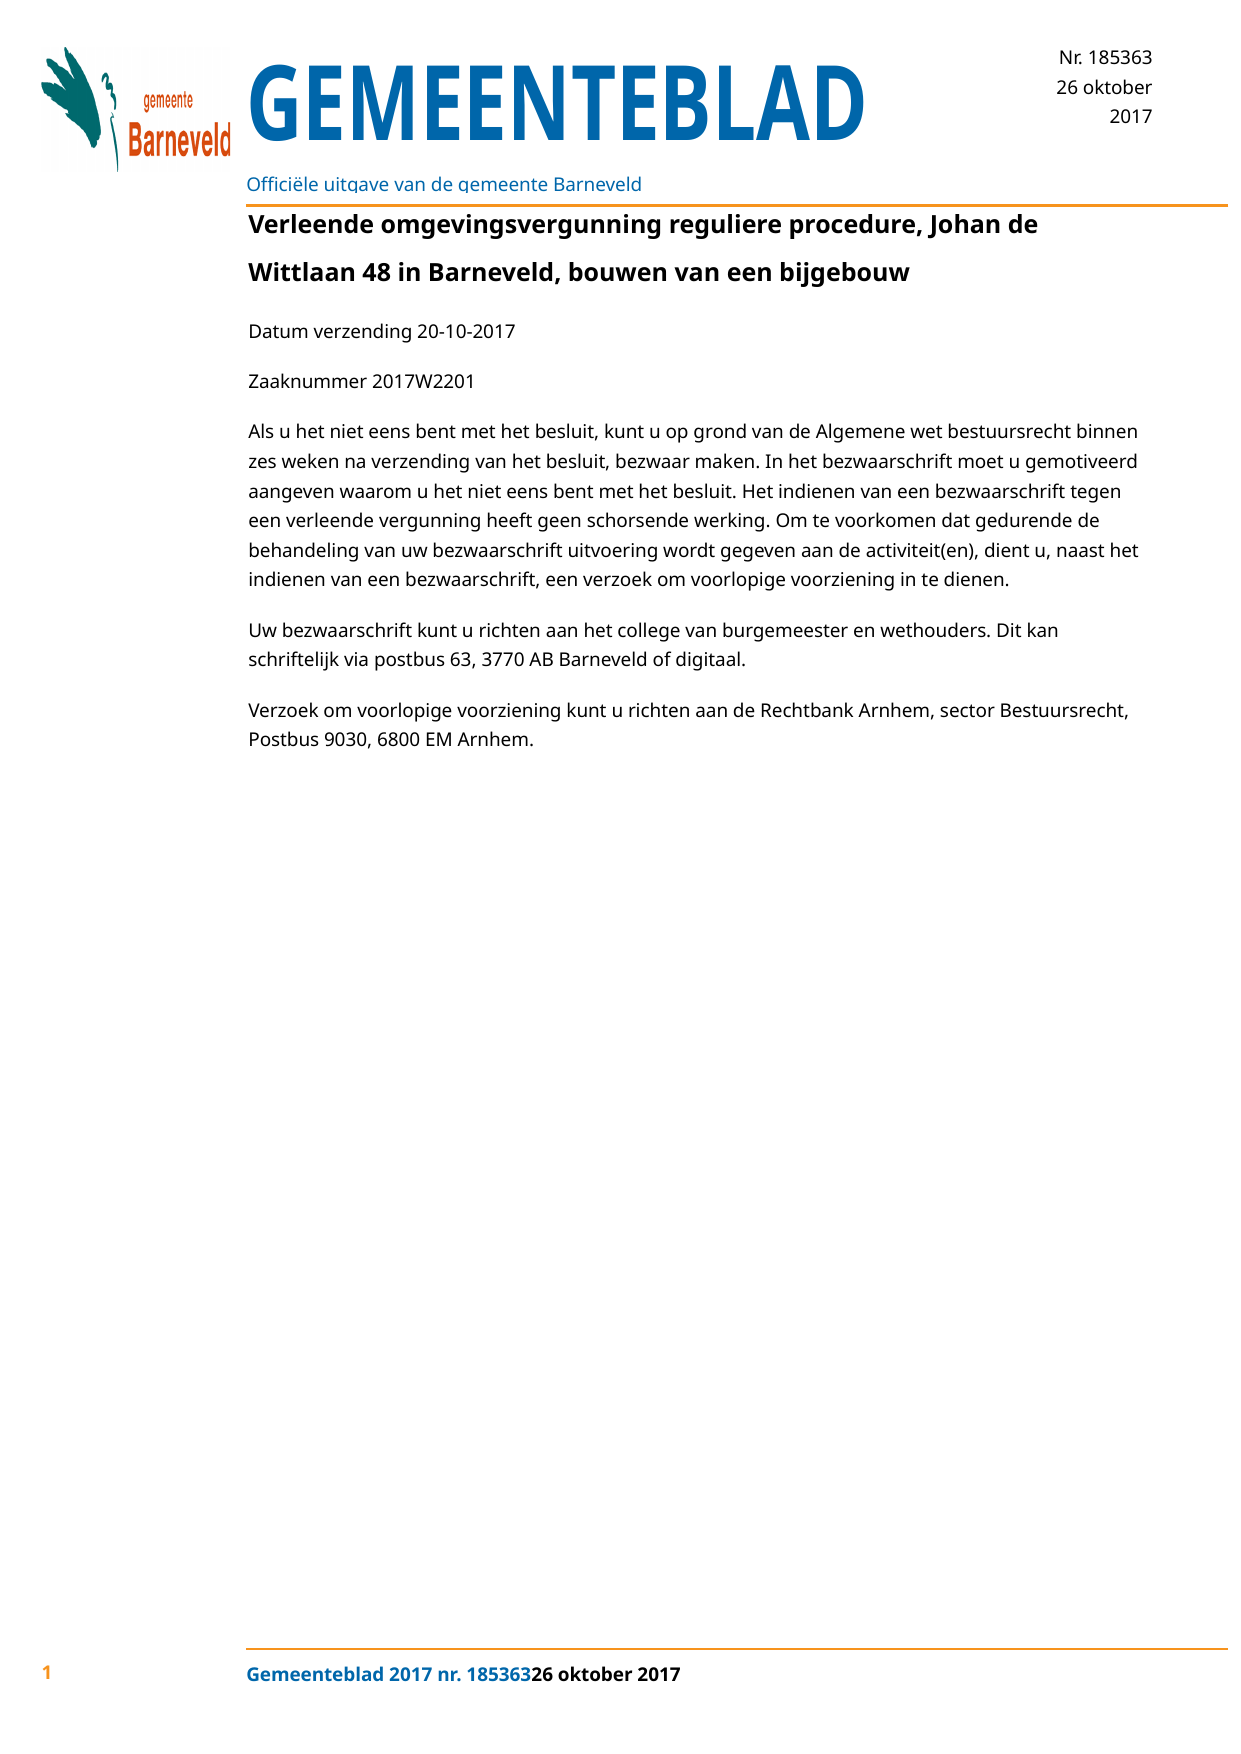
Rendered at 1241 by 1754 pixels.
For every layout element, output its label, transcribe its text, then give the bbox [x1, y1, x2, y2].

text Datum verzending 20-10-2017 [248, 318, 1152, 344]
text Als u het niet eens bent met het besluit, kunt u op grond van de Algemene wet bestuursrecht binnen zes weken na verzending van het besluit, bezwaar maken. In het bezwaarschrift moet u gemotiveerd aangeven waarom u het niet eens bent met het besluit. Het indienen van een bezwaarschrift tegen een verleende vergunning heeft geen schorsende werking. Om te voorkomen dat gedurende de behandeling van uw bezwaarschrift uitvoering wordt gegeven aan de activiteit(en), dient u, naast het indienen van een bezwaarschrift, een verzoek om voorlopige voorziening in te dienen. [248, 419, 1152, 592]
text Verleende omgevingsvergunning reguliere procedure, Johan de Wittlaan 48 in Barneveld, bouwen van een bijgebouw [248, 207, 1152, 288]
picture [41, 47, 231, 172]
text Verzoek om voorlopige voorziening kunt u richten aan de Rechtbank Arnhem, sector Bestuursrecht, Postbus 9030, 6800 EM Arnhem. [248, 697, 1152, 752]
text Zaaknummer 2017W2201 [248, 368, 1152, 394]
text Uw bezwaarschrift kunt u richten aan het college van burgemeester en wethouders. Dit kan schriftelijk via postbus 63, 3770 AB Barneveld of digitaal. [248, 617, 1152, 672]
